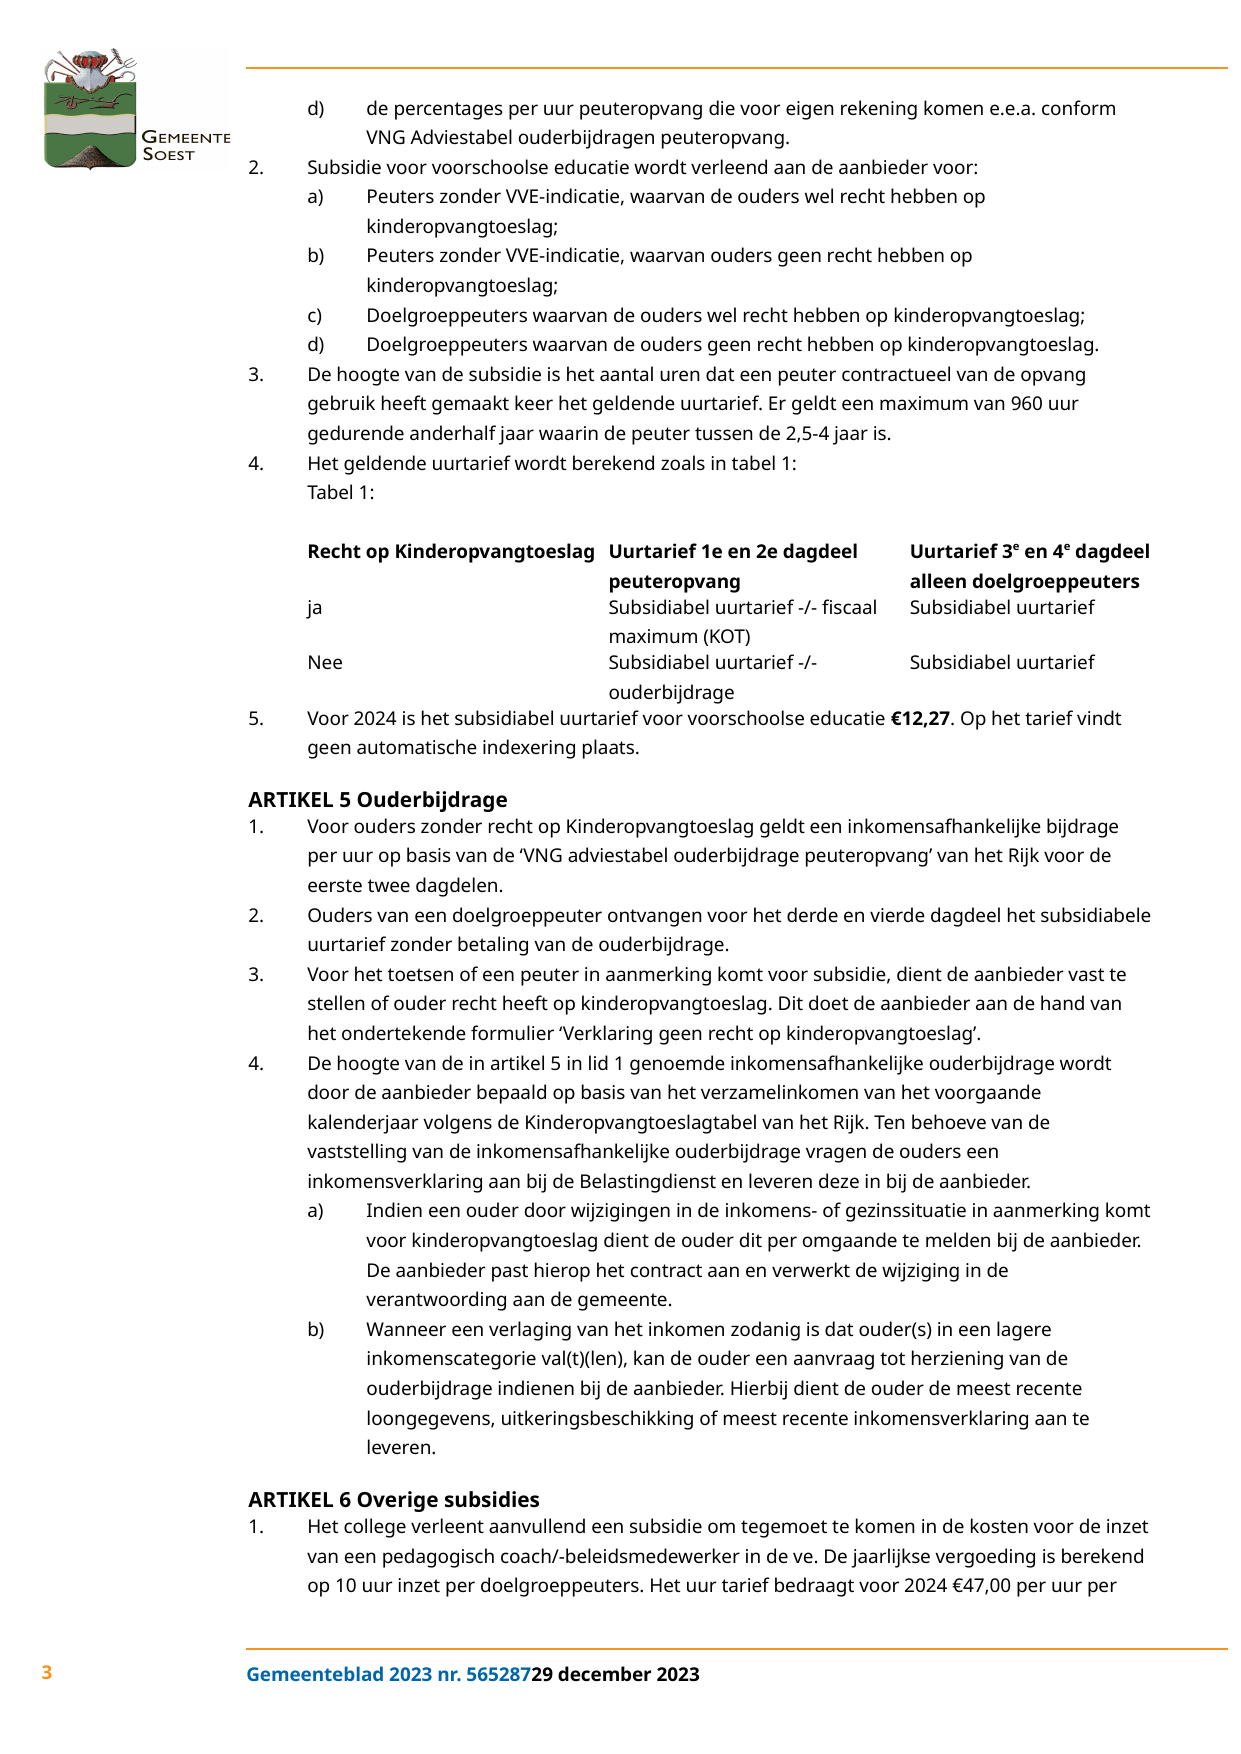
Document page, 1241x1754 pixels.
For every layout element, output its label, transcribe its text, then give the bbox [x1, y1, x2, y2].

table_cell Nee [307, 649, 608, 704]
list Indien een ouder door wijzigingen in de inkomens- of gezinssituatie in aanmerking komt voor kinderopvangtoeslag dient de ouder dit per omgaande te melden bij de aanbieder. De aanbieder past hierop het contract aan en verwerkt de wijziging in de verantwoording aan de gemeente. [307, 1198, 1152, 1312]
table_cell Subsidiabel uurtarief -/- fiscaal maximum (KOT) [608, 594, 909, 649]
list Doelgroeppeuters waarvan de ouders geen recht hebben op kinderopvangtoeslag. [307, 331, 1152, 357]
list Voor ouders zonder recht op Kinderopvangtoeslag geldt een inkomensafhankelijke bijdrage per uur op basis van de ‘VNG adviestabel ouderbijdrage peuteropvang’ van het Rijk voor de eerste twee dagdelen. [248, 813, 1152, 898]
list Het college verleent aanvullend een subsidie om tegemoet te komen in de kosten voor de inzet van een pedagogisch coach/-beleidsmedewerker in de ve. De jaarlijkse vergoeding is berekend op 10 uur inzet per doelgroeppeuters. Het uur tarief bedraagt voor 2024 €47,00 per uur per [248, 1513, 1152, 1598]
list Peuters zonder VVE-indicatie, waarvan de ouders wel recht hebben op kinderopvangtoeslag; [307, 183, 1152, 239]
list Doelgroeppeuters waarvan de ouders wel recht hebben op kinderopvangtoeslag; [307, 302, 1152, 328]
list Ouders van een doelgroeppeuter ontvangen voor het derde en vierde dagdeel het subsidiabele uurtarief zonder betaling van de ouderbijdrage. [248, 902, 1152, 957]
list Het geldende uurtarief wordt berekend zoals in tabel 1: [248, 450, 1152, 476]
list de percentages per uur peuteropvang die voor eigen rekening komen e.e.a. conform VNG Adviestabel ouderbijdragen peuteropvang. [307, 95, 1152, 150]
list Subsidie voor voorschoolse educatie wordt verleend aan de aanbieder voor: [248, 154, 1152, 180]
table_header Uurtarief 3e en 4e dagdeel alleen doelgroeppeuters [910, 539, 1211, 594]
table_cell Subsidiabel uurtarief -/- ouderbijdrage [608, 649, 909, 704]
list Peuters zonder VVE-indicatie, waarvan ouders geen recht hebben op kinderopvangtoeslag; [307, 243, 1152, 298]
list De hoogte van de subsidie is het aantal uren dat een peuter contractueel van de opvang gebruik heeft gemaakt keer het geldende uurtarief. Er geldt een maximum van 960 uur gedurende anderhalf jaar waarin de peuter tussen de 2,5-4 jaar is. [248, 361, 1152, 446]
table_header Recht op Kinderopvangtoeslag [307, 539, 608, 594]
table_cell Subsidiabel uurtarief [910, 649, 1211, 704]
text ARTIKEL 6 Overige subsidies [248, 1485, 1152, 1513]
table_cell Subsidiabel uurtarief [910, 594, 1211, 649]
list Voor 2024 is het subsidiabel uurtarief voor voorschoolse educatie €12,27. Op het tarief vindt geen automatische indexering plaats. [248, 705, 1152, 760]
list Voor het toetsen of een peuter in aanmerking komt voor subsidie, dient de aanbieder vast te stellen of ouder recht heeft op kinderopvangtoeslag. Dit doet de aanbieder aan de hand van het ondertekende formulier ‘Verklaring geen recht op kinderopvangtoeslag’. [248, 961, 1152, 1046]
table_header Uurtarief 1e en 2e dagdeel peuteropvang [608, 539, 909, 594]
list Wanneer een verlaging van het inkomen zodanig is dat ouder(s) in een lagere inkomenscategorie val(t)(len), kan de ouder een aanvraag tot herziening van de ouderbijdrage indienen bij de aanbieder. Hierbij dient de ouder de meest recente loongegevens, uitkeringsbeschikking of meest recente inkomensverklaring aan te leveren. [307, 1316, 1152, 1460]
picture [41, 47, 231, 172]
text ARTIKEL 5 Ouderbijdrage [248, 785, 1152, 813]
list De hoogte van de in artikel 5 in lid 1 genoemde inkomensafhankelijke ouderbijdrage wordt door de aanbieder bepaald op basis van het verzamelinkomen van het voorgaande kalenderjaar volgens de Kinderopvangtoeslagtabel van het Rijk. Ten behoeve van de vaststelling van de inkomensafhankelijke ouderbijdrage vragen de ouders een inkomensverklaring aan bij de Belastingdienst en leveren deze in bij de aanbieder. [248, 1050, 1152, 1194]
table_cell ja [307, 594, 608, 649]
list Tabel 1: [248, 479, 1152, 505]
